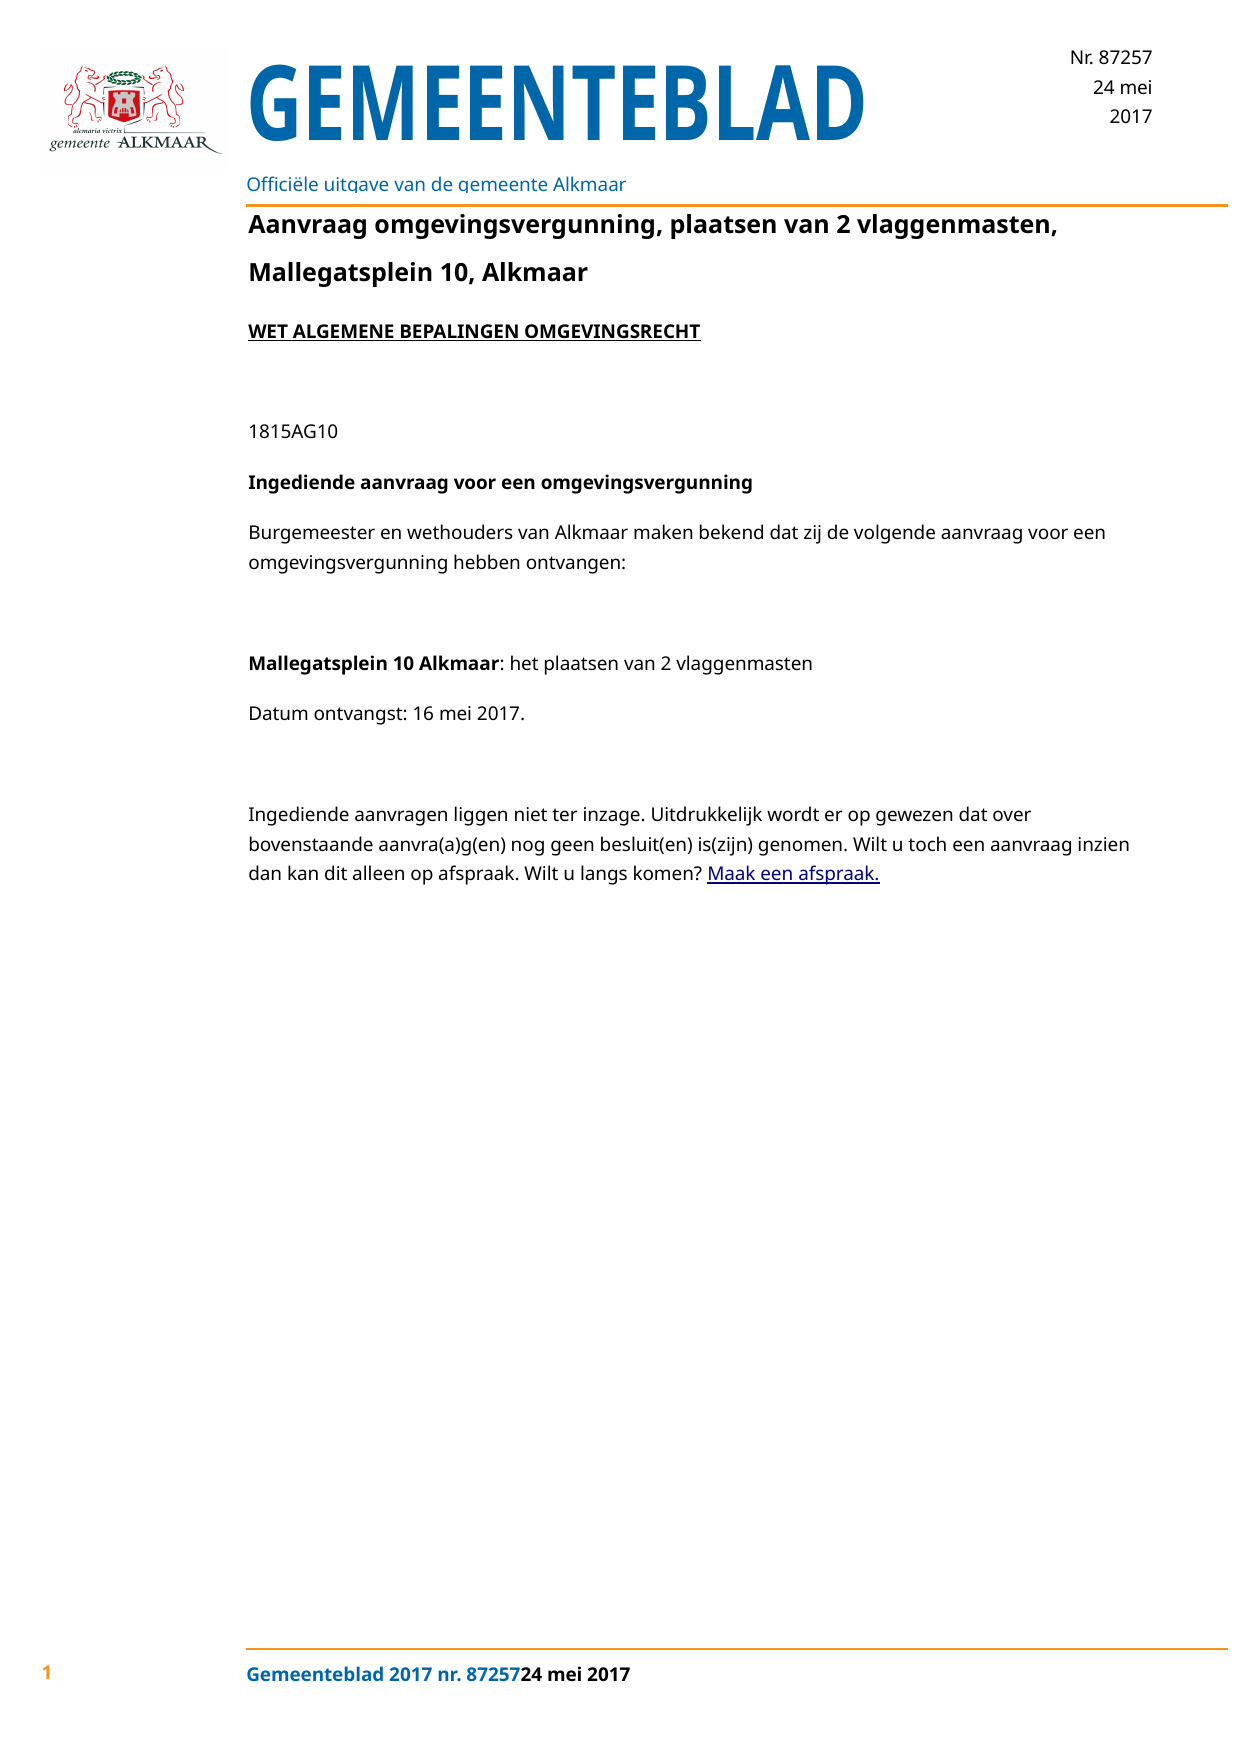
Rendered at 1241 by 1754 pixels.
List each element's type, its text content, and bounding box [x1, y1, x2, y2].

text Datum ontvangst: 16 mei 2017. [248, 700, 1152, 726]
text Burgemeester en wethouders van Alkmaar maken bekend dat zij de volgende aanvraag voor een omgevingsvergunning hebben ontvangen: [248, 519, 1152, 575]
text Ingediende aanvraag voor een omgevingsvergunning [248, 469, 1152, 495]
text 1815AG10 [248, 419, 1152, 444]
text Ingediende aanvragen liggen niet ter inzage. Uitdrukkelijk wordt er op gewezen dat over bovenstaande aanvra(a)g(en) nog geen besluit(en) is(zijn) genomen. Wilt u toch een aanvraag inzien dan kan dit alleen op afspraak. Wilt u langs komen? Maak een afspraak. [248, 801, 1152, 886]
picture [41, 47, 231, 172]
text Mallegatsplein 10 Alkmaar: het plaatsen van 2 vlaggenmasten [248, 650, 1152, 676]
text WET ALGEMENE BEPALINGEN OMGEVINGSRECHT [248, 318, 1152, 344]
text Aanvraag omgevingsvergunning, plaatsen van 2 vlaggenmasten, Mallegatsplein 10, Alkmaar [248, 207, 1152, 288]
